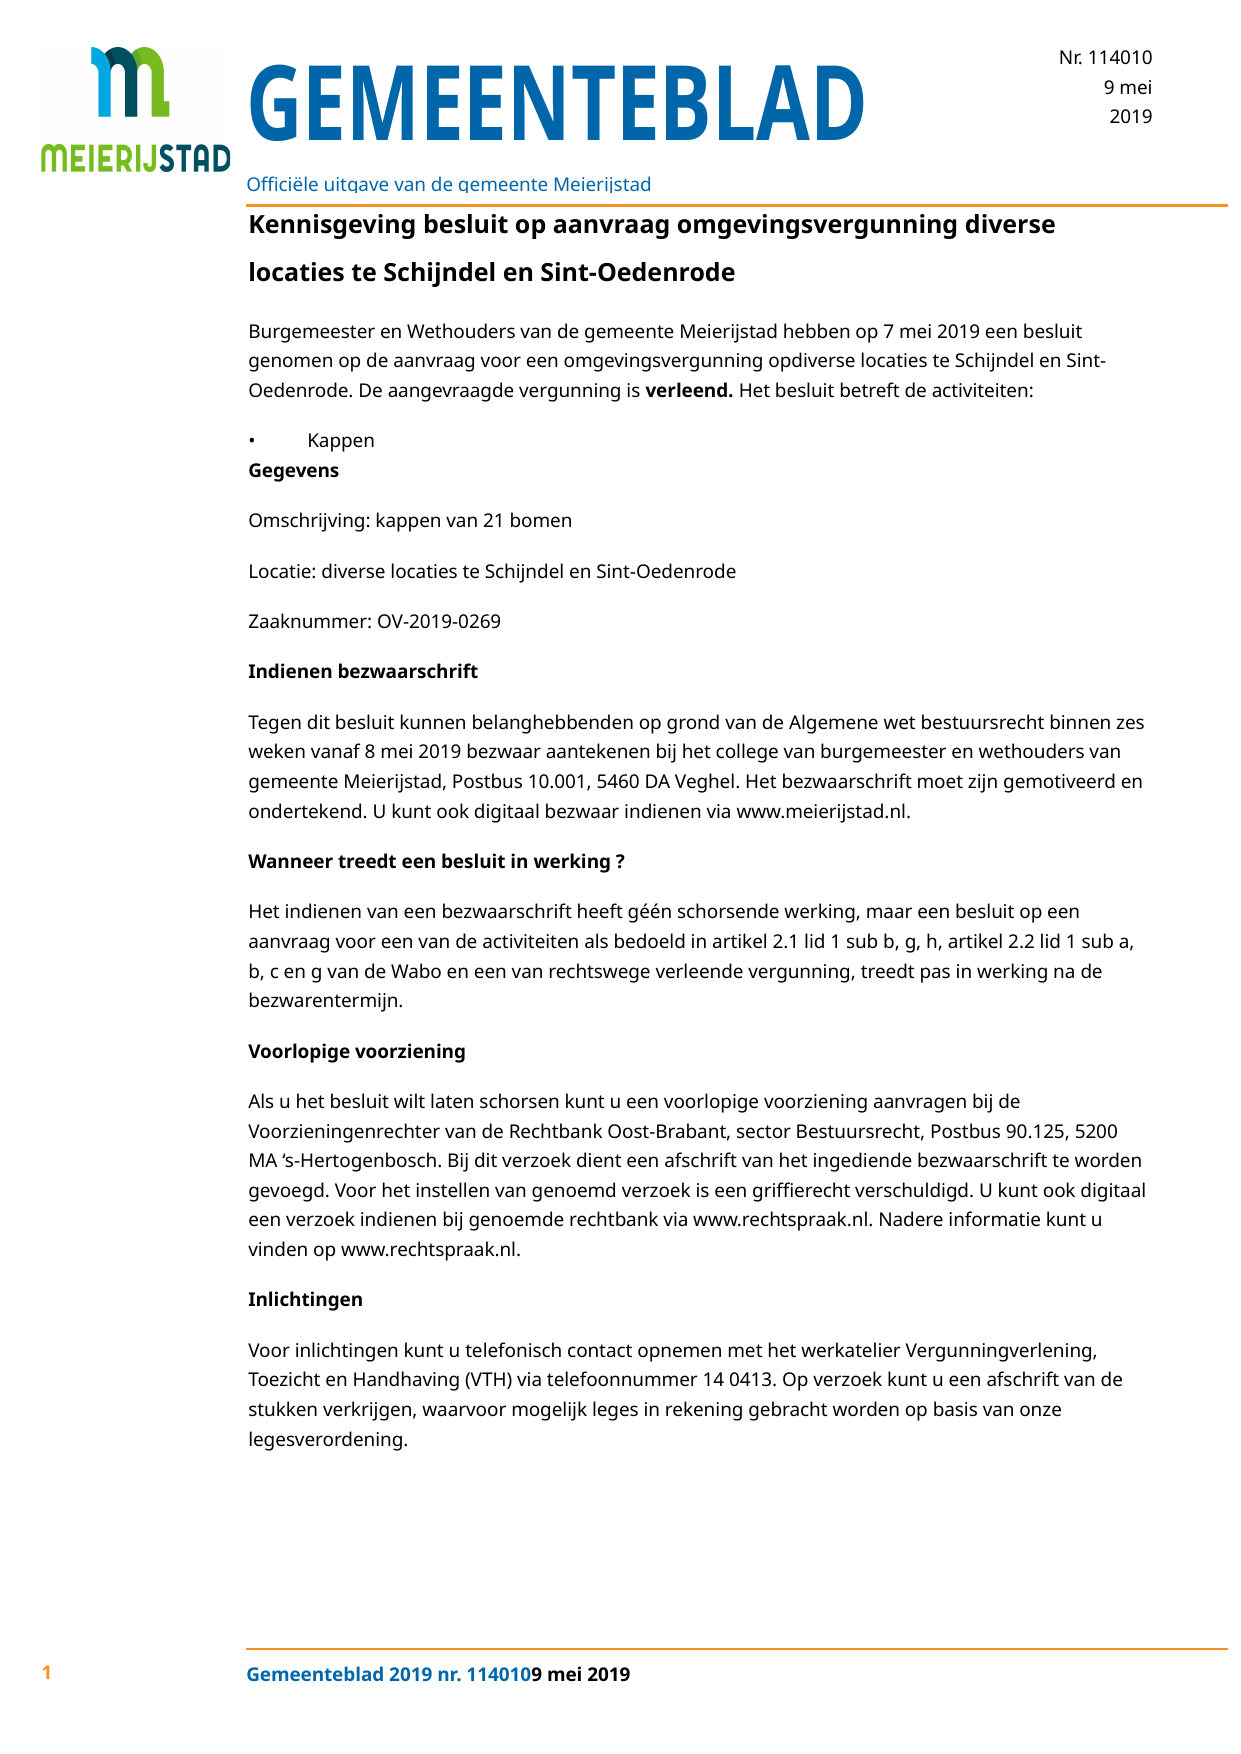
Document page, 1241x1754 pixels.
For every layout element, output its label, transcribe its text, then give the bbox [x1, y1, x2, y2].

text Locatie: diverse locaties te Schijndel en Sint-Oedenrode [248, 558, 1152, 584]
text Indienen bezwaarschrift [248, 659, 1152, 684]
picture [41, 47, 231, 172]
text Tegen dit besluit kunnen belanghebbenden op grond van de Algemene wet bestuursrecht binnen zes weken vanaf 8 mei 2019 bezwaar aantekenen bij het college van burgemeester en wethouders van gemeente Meierijstad, Postbus 10.001, 5460 DA Veghel. Het bezwaarschrift moet zijn gemotiveerd en ondertekend. U kunt ook digitaal bezwaar indienen via www.meierijstad.nl. [248, 709, 1152, 824]
text Inlichtingen [248, 1287, 1152, 1312]
text Burgemeester en Wethouders van de gemeente Meierijstad hebben op 7 mei 2019 een besluit genomen op de aanvraag voor een omgevingsvergunning opdiverse locaties te Schijndel en Sint-Oedenrode. De aangevraagde vergunning is verleend. Het besluit betreft de activiteiten: [248, 318, 1152, 403]
list Kappen [248, 427, 1152, 453]
text Kennisgeving besluit op aanvraag omgevingsvergunning diverse locaties te Schijndel en Sint-Oedenrode [248, 207, 1152, 288]
text Voorlopige voorziening [248, 1038, 1152, 1064]
text Voor inlichtingen kunt u telefonisch contact opnemen met het werkatelier Vergunningverlening, Toezicht en Handhaving (VTH) via telefoonnummer 14 0413. Op verzoek kunt u een afschrift van de stukken verkrijgen, waarvoor mogelijk leges in rekening gebracht worden op basis van onze legesverordening. [248, 1337, 1152, 1452]
text Het indienen van een bezwaarschrift heeft géén schorsende werking, maar een besluit op een aanvraag voor een van de activiteiten als bedoeld in artikel 2.1 lid 1 sub b, g, h, artikel 2.2 lid 1 sub a, b, c en g van de Wabo en een van rechtswege verleende vergunning, treedt pas in werking na de bezwarentermijn. [248, 899, 1152, 1013]
text Wanneer treedt een besluit in werking ? [248, 848, 1152, 874]
text Als u het besluit wilt laten schorsen kunt u een voorlopige voorziening aanvragen bij de Voorzieningenrechter van de Rechtbank Oost-Brabant, sector Bestuursrecht, Postbus 90.125, 5200 MA ‘s-Hertogenbosch. Bij dit verzoek dient een afschrift van het ingediende bezwaarschrift te worden gevoegd. Voor het instellen van genoemd verzoek is een griffierecht verschuldigd. U kunt ook digitaal een verzoek indienen bij genoemde rechtbank via www.rechtspraak.nl. Nadere informatie kunt u vinden op www.rechtspraak.nl. [248, 1088, 1152, 1262]
text Omschrijving: kappen van 21 bomen [248, 507, 1152, 533]
text Zaaknummer: OV-2019-0269 [248, 608, 1152, 634]
text Gegevens [248, 457, 1152, 483]
